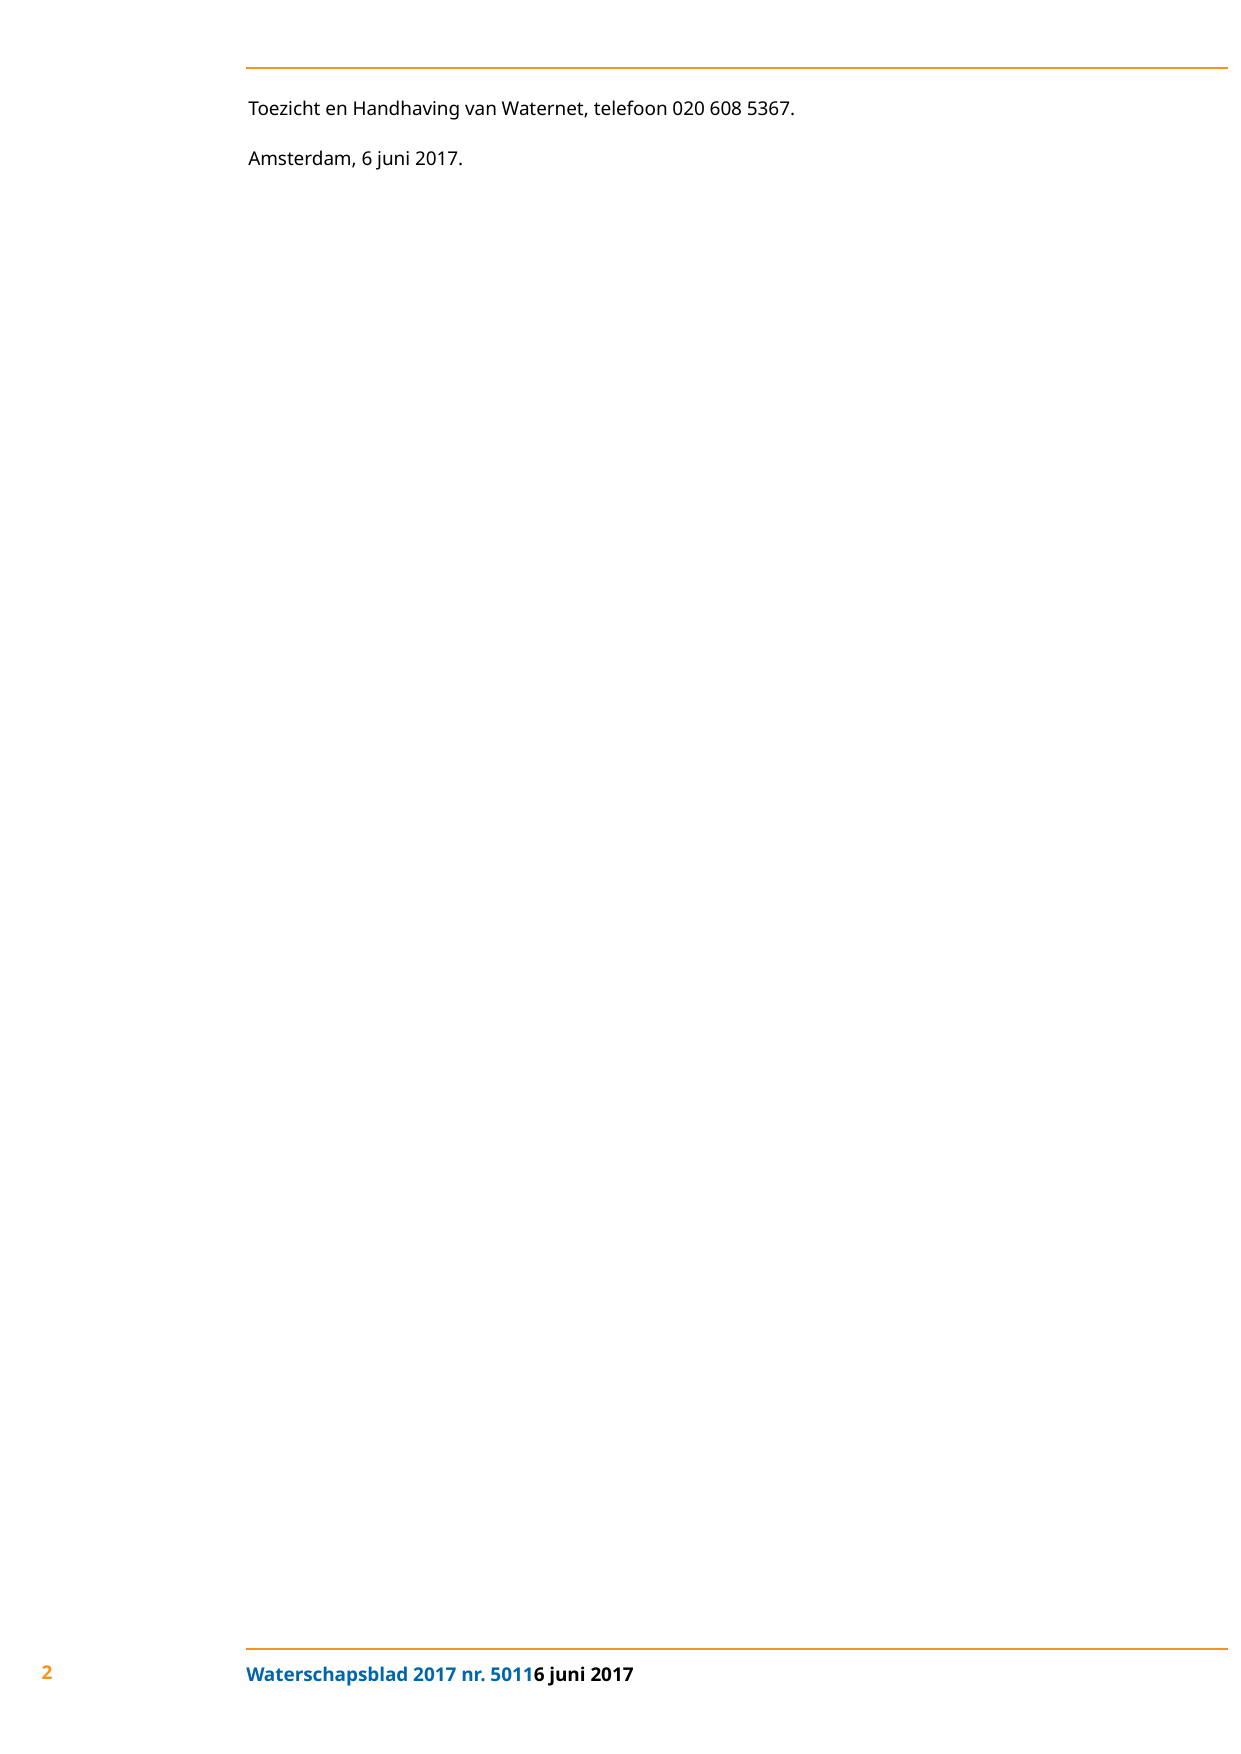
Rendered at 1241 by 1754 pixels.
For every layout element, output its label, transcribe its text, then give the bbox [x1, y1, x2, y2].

picture [41, 47, 231, 172]
text Toezicht en Handhaving van Waternet, telefoon 020 608 5367. [248, 95, 1152, 121]
text Amsterdam, 6 juni 2017. [248, 145, 1152, 171]
